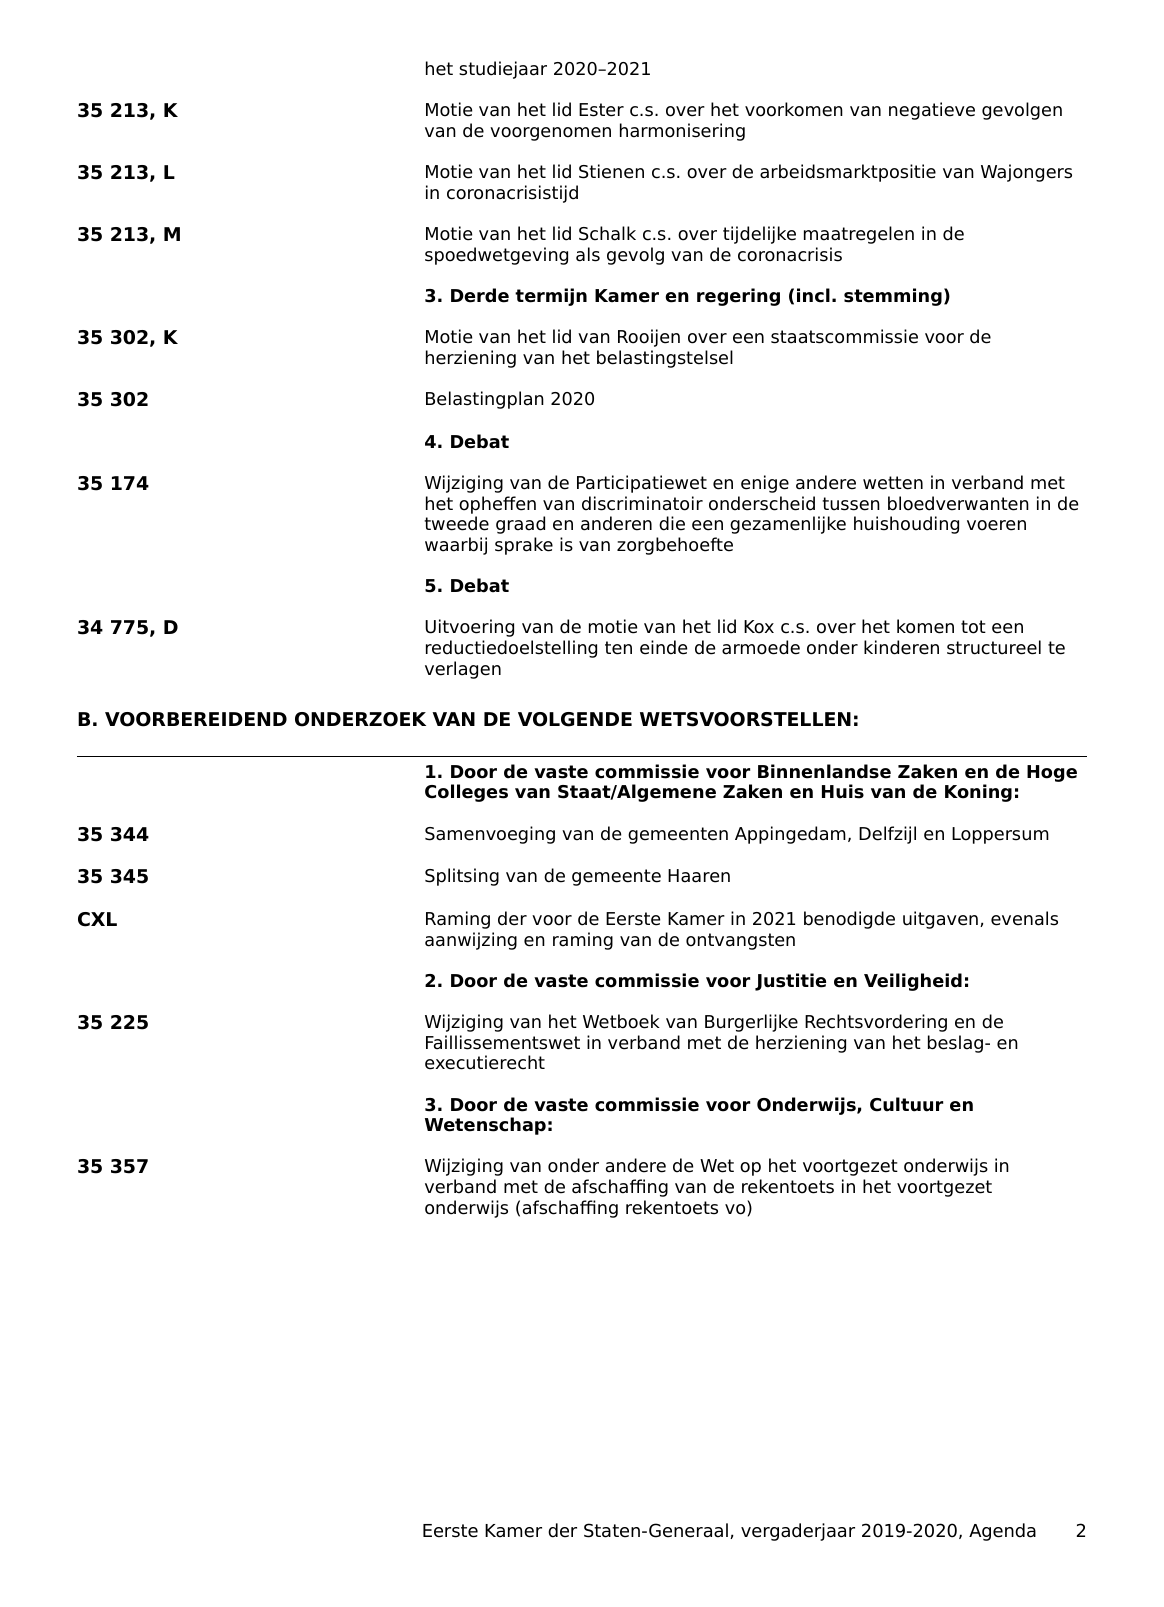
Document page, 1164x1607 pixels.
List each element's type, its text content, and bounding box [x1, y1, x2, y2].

table_cell [77, 1074, 401, 1094]
table_cell CXL [77, 909, 401, 950]
table_cell [401, 224, 418, 265]
table_cell [77, 411, 401, 432]
table_cell [418, 597, 1087, 617]
table_cell [401, 411, 418, 432]
table_cell [77, 452, 401, 473]
table_cell [77, 555, 401, 576]
table_cell Raming der voor de Eerste Kamer in 2021 benodigde uitgaven, evenals aanwijzing en raming van de ontvangsten [418, 909, 1087, 950]
table_cell [77, 991, 401, 1012]
table_cell [401, 576, 418, 597]
table_cell 35 213, M [77, 224, 401, 265]
table_header [77, 757, 401, 803]
table_cell [401, 452, 418, 473]
table_cell [418, 307, 1087, 327]
table_cell [401, 991, 418, 1012]
table_cell [401, 286, 418, 307]
table_cell [77, 1095, 401, 1136]
table_cell Motie van het lid Schalk c.s. over tijdelijke maatregelen in de spoedwetgeving als gevolg van de coronacrisis [418, 224, 1087, 265]
table_cell [401, 307, 418, 327]
table_cell [401, 162, 418, 203]
table_cell [418, 555, 1087, 576]
table_cell 35 344 [77, 824, 401, 846]
table_cell [418, 80, 1087, 100]
table_cell [418, 846, 1087, 866]
table_cell 5. Debat [418, 576, 1087, 597]
table_cell [77, 204, 401, 224]
subtitle B. VOORBEREIDEND ONDERZOEK VAN DE VOLGENDE WETSVOORSTELLEN: [77, 709, 1087, 731]
table_cell [401, 100, 418, 142]
table_cell [401, 59, 418, 80]
table_cell [77, 432, 401, 452]
table_cell [77, 80, 401, 100]
table_cell 3. Derde termijn Kamer en regering (incl. stemming) [418, 286, 1087, 307]
table_cell [77, 971, 401, 991]
table_cell [401, 1012, 418, 1074]
table_cell [401, 473, 418, 555]
table_cell [401, 803, 418, 824]
table_header [401, 757, 418, 803]
table_cell [401, 265, 418, 286]
table_cell Samenvoeging van de gemeenten Appingedam, Delfzijl en Loppersum [418, 824, 1087, 846]
table_cell Motie van het lid Ester c.s. over het voorkomen van negatieve gevolgen van de voorgenomen harmonisering [418, 100, 1087, 142]
table_cell 35 225 [77, 1012, 401, 1074]
table_cell [418, 991, 1087, 1012]
table_cell [77, 950, 401, 971]
table_cell [401, 617, 418, 679]
table_cell [401, 1074, 418, 1094]
table_cell 35 213, K [77, 100, 401, 142]
table_cell 35 302, K [77, 327, 401, 368]
table_cell [401, 142, 418, 162]
table_cell [418, 888, 1087, 909]
table_cell Splitsing van de gemeente Haaren [418, 866, 1087, 888]
table_cell [418, 1074, 1087, 1094]
table_cell [418, 142, 1087, 162]
table_cell [77, 286, 401, 307]
table_cell [418, 950, 1087, 971]
table_cell [77, 1136, 401, 1156]
table_cell [401, 204, 418, 224]
table_cell 3. Door de vaste commissie voor Onderwijs, Cultuur en Wetenschap: [418, 1095, 1087, 1136]
table_cell [401, 80, 418, 100]
table_cell 35 174 [77, 473, 401, 555]
table_cell [418, 1136, 1087, 1156]
table_cell Uitvoering van de motie van het lid Kox c.s. over het komen tot een reductiedoelstelling ten einde de armoede onder kinderen structureel te verlagen [418, 617, 1087, 679]
table_cell [401, 888, 418, 909]
table_cell [401, 389, 418, 411]
table_cell [418, 803, 1087, 824]
table_cell [401, 866, 418, 888]
table_cell [77, 369, 401, 389]
table_cell [77, 59, 401, 80]
table_header 1. Door de vaste commissie voor Binnenlandse Zaken en de Hoge Colleges van Staat/Algemene Zaken en Huis van de Koning: [418, 757, 1087, 803]
table_cell 35 357 [77, 1156, 401, 1218]
table_cell [77, 576, 401, 597]
table_cell [77, 597, 401, 617]
table_cell 2. Door de vaste commissie voor Justitie en Veiligheid: [418, 971, 1087, 991]
table_cell [77, 803, 401, 824]
table_cell [418, 265, 1087, 286]
table_cell [77, 142, 401, 162]
table_cell [401, 1136, 418, 1156]
table_cell [401, 369, 418, 389]
table_cell [401, 950, 418, 971]
table_cell [401, 327, 418, 368]
table_cell 35 302 [77, 389, 401, 411]
table_cell [401, 432, 418, 452]
table_cell [401, 597, 418, 617]
table_cell Belastingplan 2020 [418, 389, 1087, 411]
table_cell [77, 307, 401, 327]
table_cell [418, 411, 1087, 432]
table_cell [401, 846, 418, 866]
table_cell [401, 555, 418, 576]
table_cell [418, 369, 1087, 389]
table_cell [77, 265, 401, 286]
table_cell 4. Debat [418, 432, 1087, 452]
table_cell Motie van het lid van Rooijen over een staatscommissie voor de herziening van het belastingstelsel [418, 327, 1087, 368]
table_cell [401, 1095, 418, 1136]
table_cell Motie van het lid Stienen c.s. over de arbeidsmarktpositie van Wajongers in coronacrisistijd [418, 162, 1087, 203]
table_cell [77, 888, 401, 909]
table_cell [401, 1156, 418, 1218]
table_cell [401, 971, 418, 991]
table_cell [77, 846, 401, 866]
table_cell [418, 204, 1087, 224]
table_cell 34 775, D [77, 617, 401, 679]
table_cell Wijziging van onder andere de Wet op het voortgezet onderwijs in verband met de afschaffing van de rekentoets in het voortgezet onderwijs (afschaffing rekentoets vo) [418, 1156, 1087, 1218]
table_cell 35 345 [77, 866, 401, 888]
table_cell Wijziging van het Wetboek van Burgerlijke Rechtsvordering en de Faillissementswet in verband met de herziening van het beslag- en executierecht [418, 1012, 1087, 1074]
table_cell het studiejaar 2020–2021 [418, 59, 1087, 80]
table_cell [401, 824, 418, 846]
table_cell Wijziging van de Participatiewet en enige andere wetten in verband met het opheffen van discriminatoir onderscheid tussen bloedverwanten in de tweede graad en anderen die een gezamenlijke huishouding voeren waarbij sprake is van zorgbehoefte [418, 473, 1087, 555]
table_cell [418, 452, 1087, 473]
table_cell 35 213, L [77, 162, 401, 203]
table_cell [401, 909, 418, 950]
